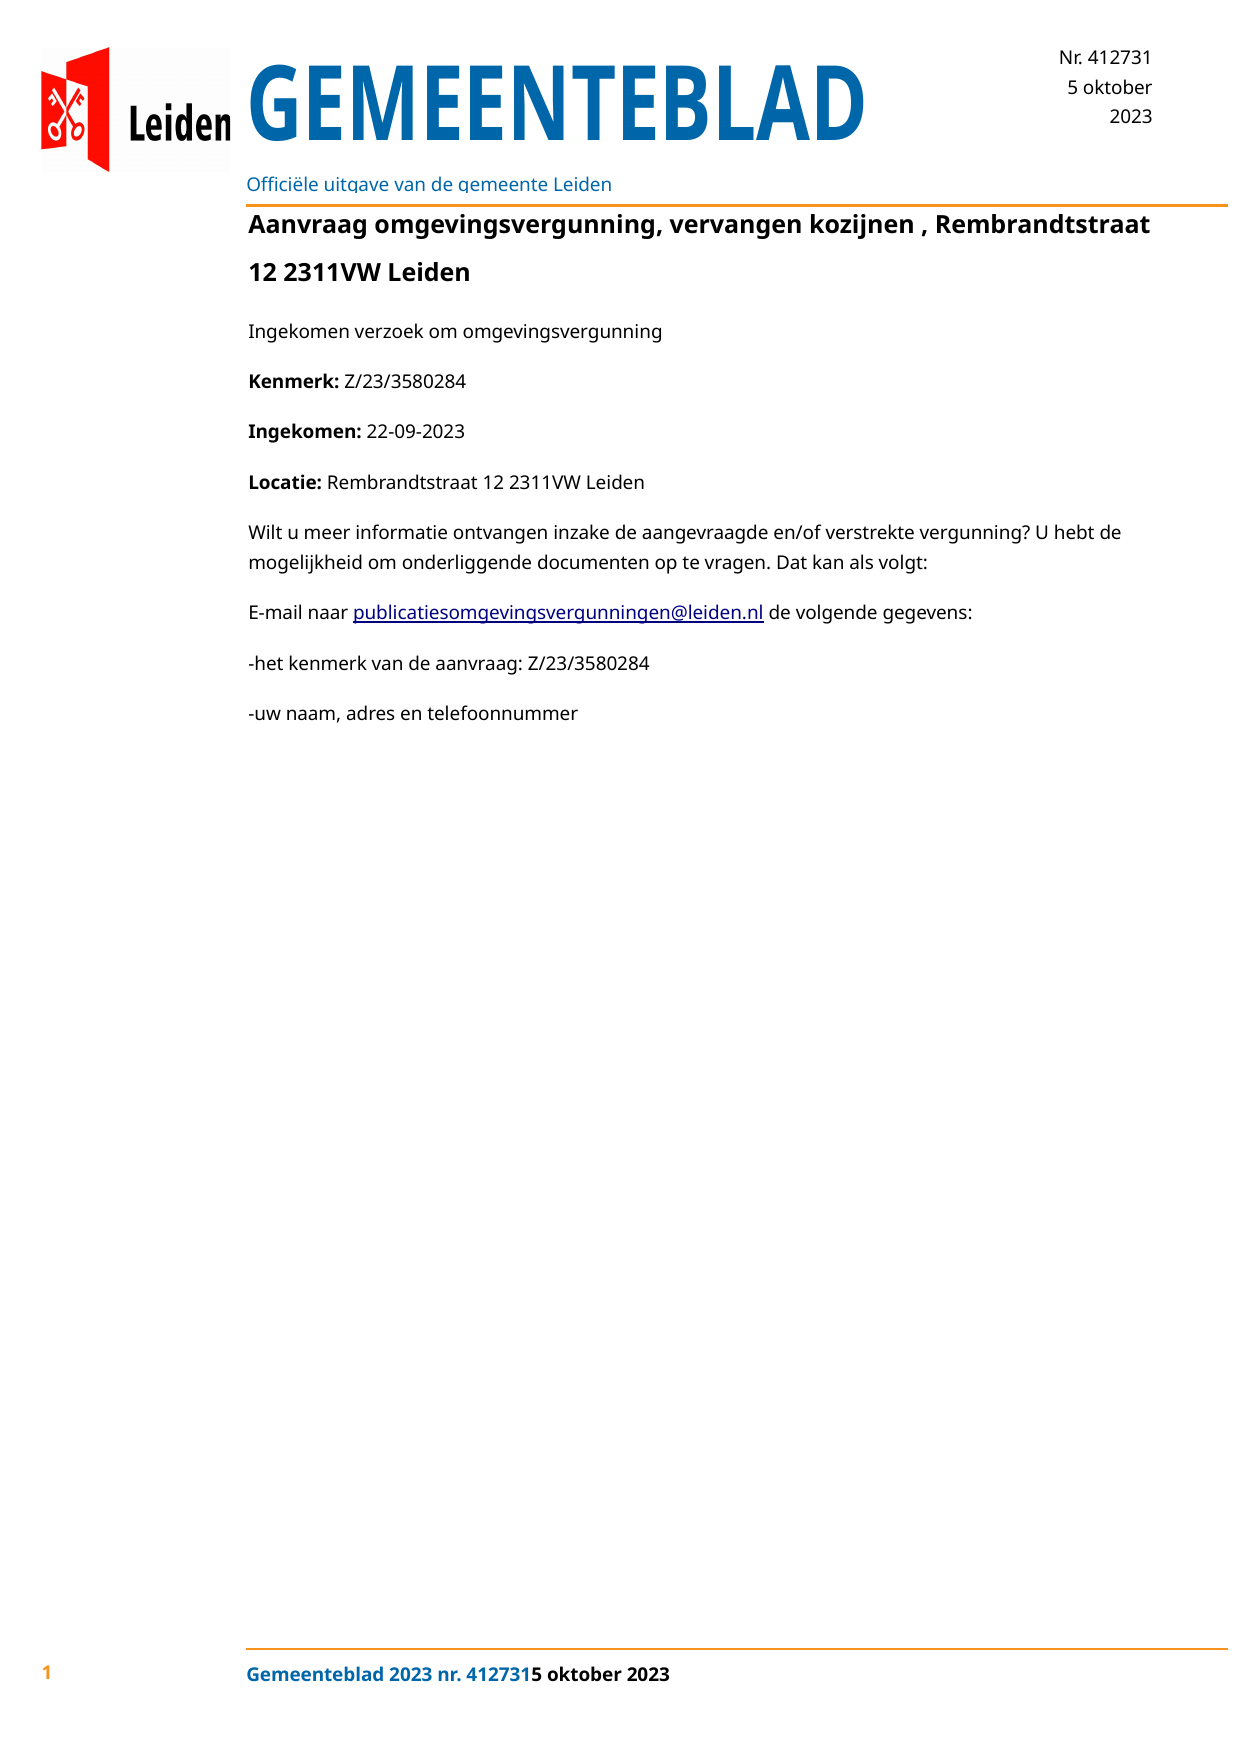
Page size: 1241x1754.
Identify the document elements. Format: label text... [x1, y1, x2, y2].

text Ingekomen verzoek om omgevingsvergunning [248, 318, 1152, 344]
text Aanvraag omgevingsvergunning, vervangen kozijnen , Rembrandtstraat 12 2311VW Leiden [248, 207, 1152, 288]
text -uw naam, adres en telefoonnummer [248, 700, 1152, 726]
text E-mail naar publicatiesomgevingsvergunningen@leiden.nl de volgende gegevens: [248, 599, 1152, 625]
text Wilt u meer informatie ontvangen inzake de aangevraagde en/of verstrekte vergunning? U hebt de mogelijkheid om onderliggende documenten op te vragen. Dat kan als volgt: [248, 519, 1152, 575]
text -het kenmerk van de aanvraag: Z/23/3580284 [248, 650, 1152, 676]
picture [41, 47, 231, 172]
text Locatie: Rembrandtstraat 12 2311VW Leiden [248, 469, 1152, 495]
text Kenmerk: Z/23/3580284 [248, 368, 1152, 394]
text Ingekomen: 22-09-2023 [248, 419, 1152, 444]
